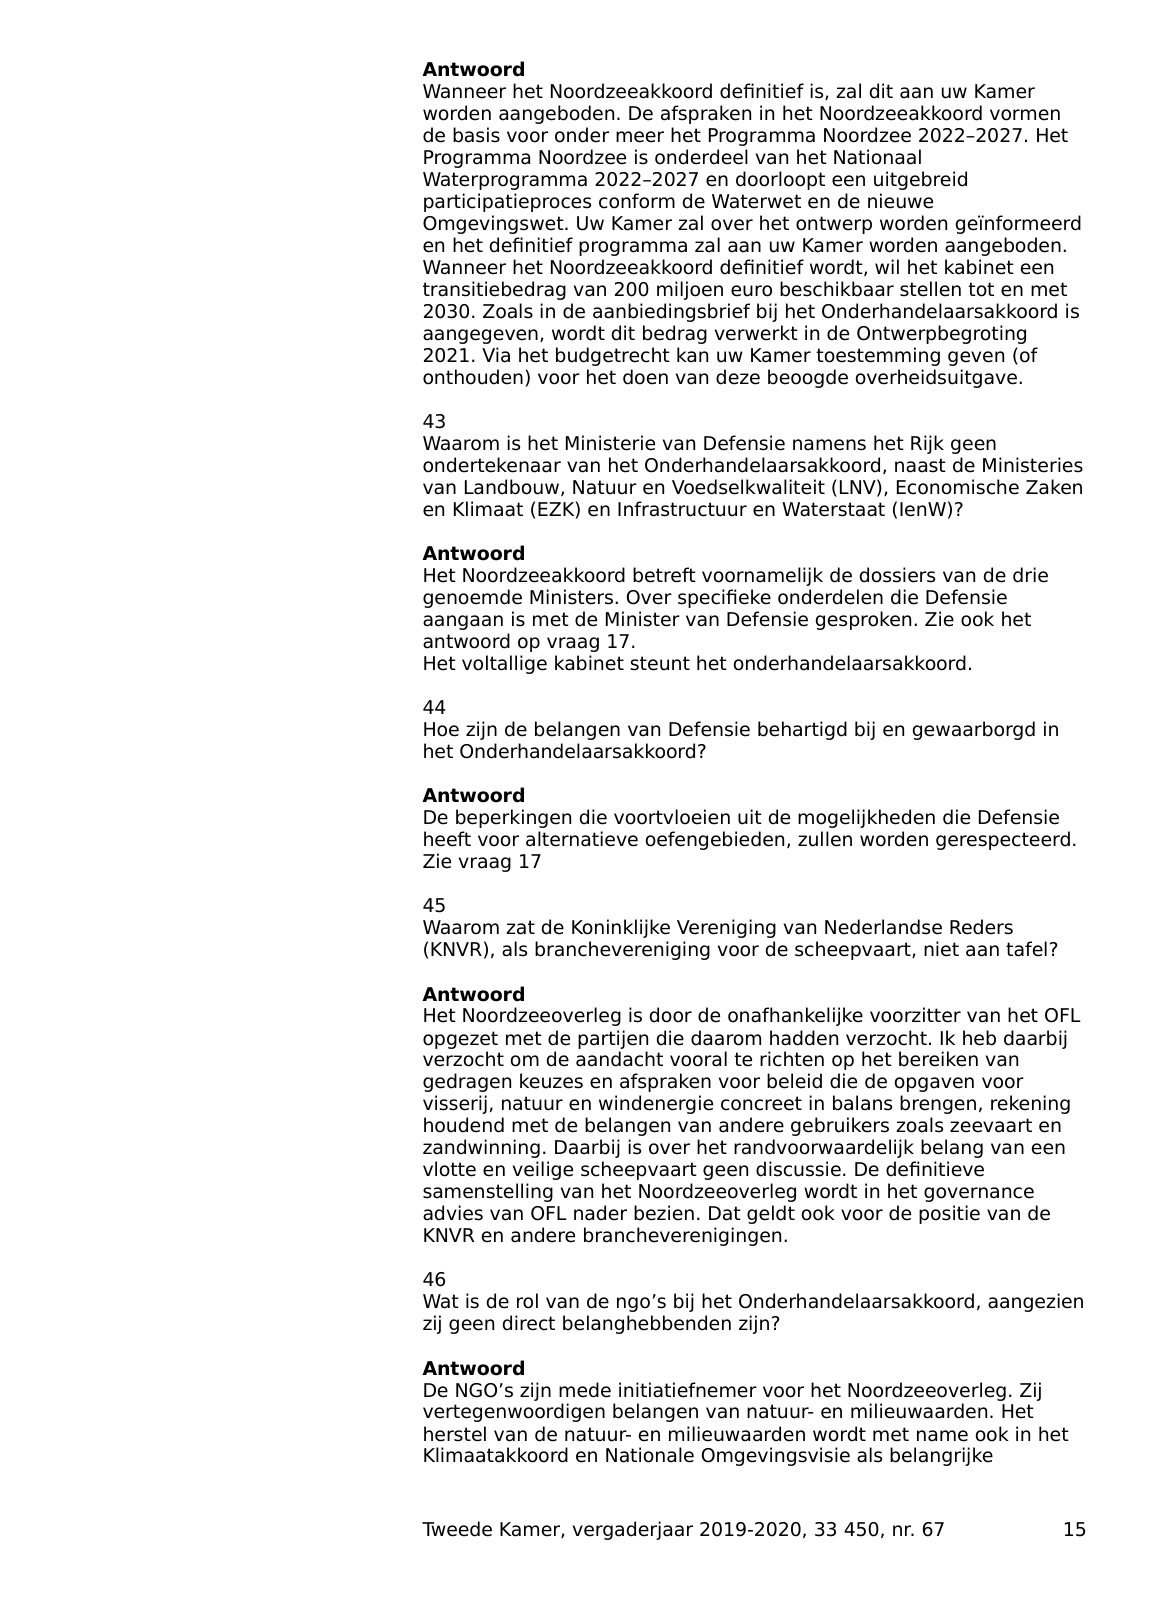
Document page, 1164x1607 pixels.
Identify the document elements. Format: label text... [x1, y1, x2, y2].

text De beperkingen die voortvloeien uit de mogelijkheden die Defensie heeft voor alternatieve oefengebieden, zullen worden gerespecteerd. Zie vraag 17 [422, 807, 1087, 873]
text Het voltallige kabinet steunt het onderhandelaarsakkoord. [422, 653, 1087, 675]
text Wat is de rol van de ngo’s bij het Onderhandelaarsakkoord, aangezien zij geen direct belanghebbenden zijn? [422, 1291, 1087, 1335]
text 43 [422, 411, 1087, 433]
text 44 [422, 697, 1087, 719]
text Antwoord [422, 59, 1087, 81]
text Wanneer het Noordzeeakkoord definitief wordt, wil het kabinet een transitiebedrag van 200 miljoen euro beschikbaar stellen tot en met 2030. Zoals in de aanbiedingsbrief bij het Onderhandelaarsakkoord is aangegeven, wordt dit bedrag verwerkt in de Ontwerpbegroting 2021. Via het budgetrecht kan uw Kamer toestemming geven (of onthouden) voor het doen van deze beoogde overheidsuitgave. [422, 257, 1087, 389]
text Antwoord [422, 785, 1087, 807]
text Hoe zijn de belangen van Defensie behartigd bij en gewaarborgd in het Onderhandelaarsakkoord? [422, 719, 1087, 763]
text 45 [422, 895, 1087, 917]
text 46 [422, 1269, 1087, 1291]
text Antwoord [422, 1357, 1087, 1379]
text De NGO’s zijn mede initiatiefnemer voor het Noordzeeoverleg. Zij vertegenwoordigen belangen van natuur- en milieuwaarden. Het herstel van de natuur- en milieuwaarden wordt met name ook in het Klimaatakkoord en Nationale Omgevingsvisie als belangrijke [422, 1379, 1087, 1467]
text Waarom zat de Koninklijke Vereniging van Nederlandse Reders (KNVR), als branchevereniging voor de scheepvaart, niet aan tafel? [422, 917, 1087, 961]
text Het Noordzeeoverleg is door de onafhankelijke voorzitter van het OFL opgezet met de partijen die daarom hadden verzocht. Ik heb daarbij verzocht om de aandacht vooral te richten op het bereiken van gedragen keuzes en afspraken voor beleid die de opgaven voor visserij, natuur en windenergie concreet in balans brengen, rekening houdend met de belangen van andere gebruikers zoals zeevaart en zandwinning. Daarbij is over het randvoorwaardelijk belang van een vlotte en veilige scheepvaart geen discussie. De definitieve samenstelling van het Noordzeeoverleg wordt in het governance advies van OFL nader bezien. Dat geldt ook voor de positie van de KNVR en andere brancheverenigingen. [422, 1005, 1087, 1247]
text Antwoord [422, 543, 1087, 565]
text Het Noordzeeakkoord betreft voornamelijk de dossiers van de drie genoemde Ministers. Over specifieke onderdelen die Defensie aangaan is met de Minister van Defensie gesproken. Zie ook het antwoord op vraag 17. [422, 565, 1087, 653]
text Antwoord [422, 983, 1087, 1005]
text Wanneer het Noordzeeakkoord definitief is, zal dit aan uw Kamer worden aangeboden. De afspraken in het Noordzeeakkoord vormen de basis voor onder meer het Programma Noordzee 2022–2027. Het Programma Noordzee is onderdeel van het Nationaal Waterprogramma 2022–2027 en doorloopt een uitgebreid participatieproces conform de Waterwet en de nieuwe Omgevingswet. Uw Kamer zal over het ontwerp worden geïnformeerd en het definitief programma zal aan uw Kamer worden aangeboden. [422, 81, 1087, 257]
text Waarom is het Ministerie van Defensie namens het Rijk geen ondertekenaar van het Onderhandelaarsakkoord, naast de Ministeries van Landbouw, Natuur en Voedselkwaliteit (LNV), Economische Zaken en Klimaat (EZK) en Infrastructuur en Waterstaat (IenW)? [422, 433, 1087, 521]
